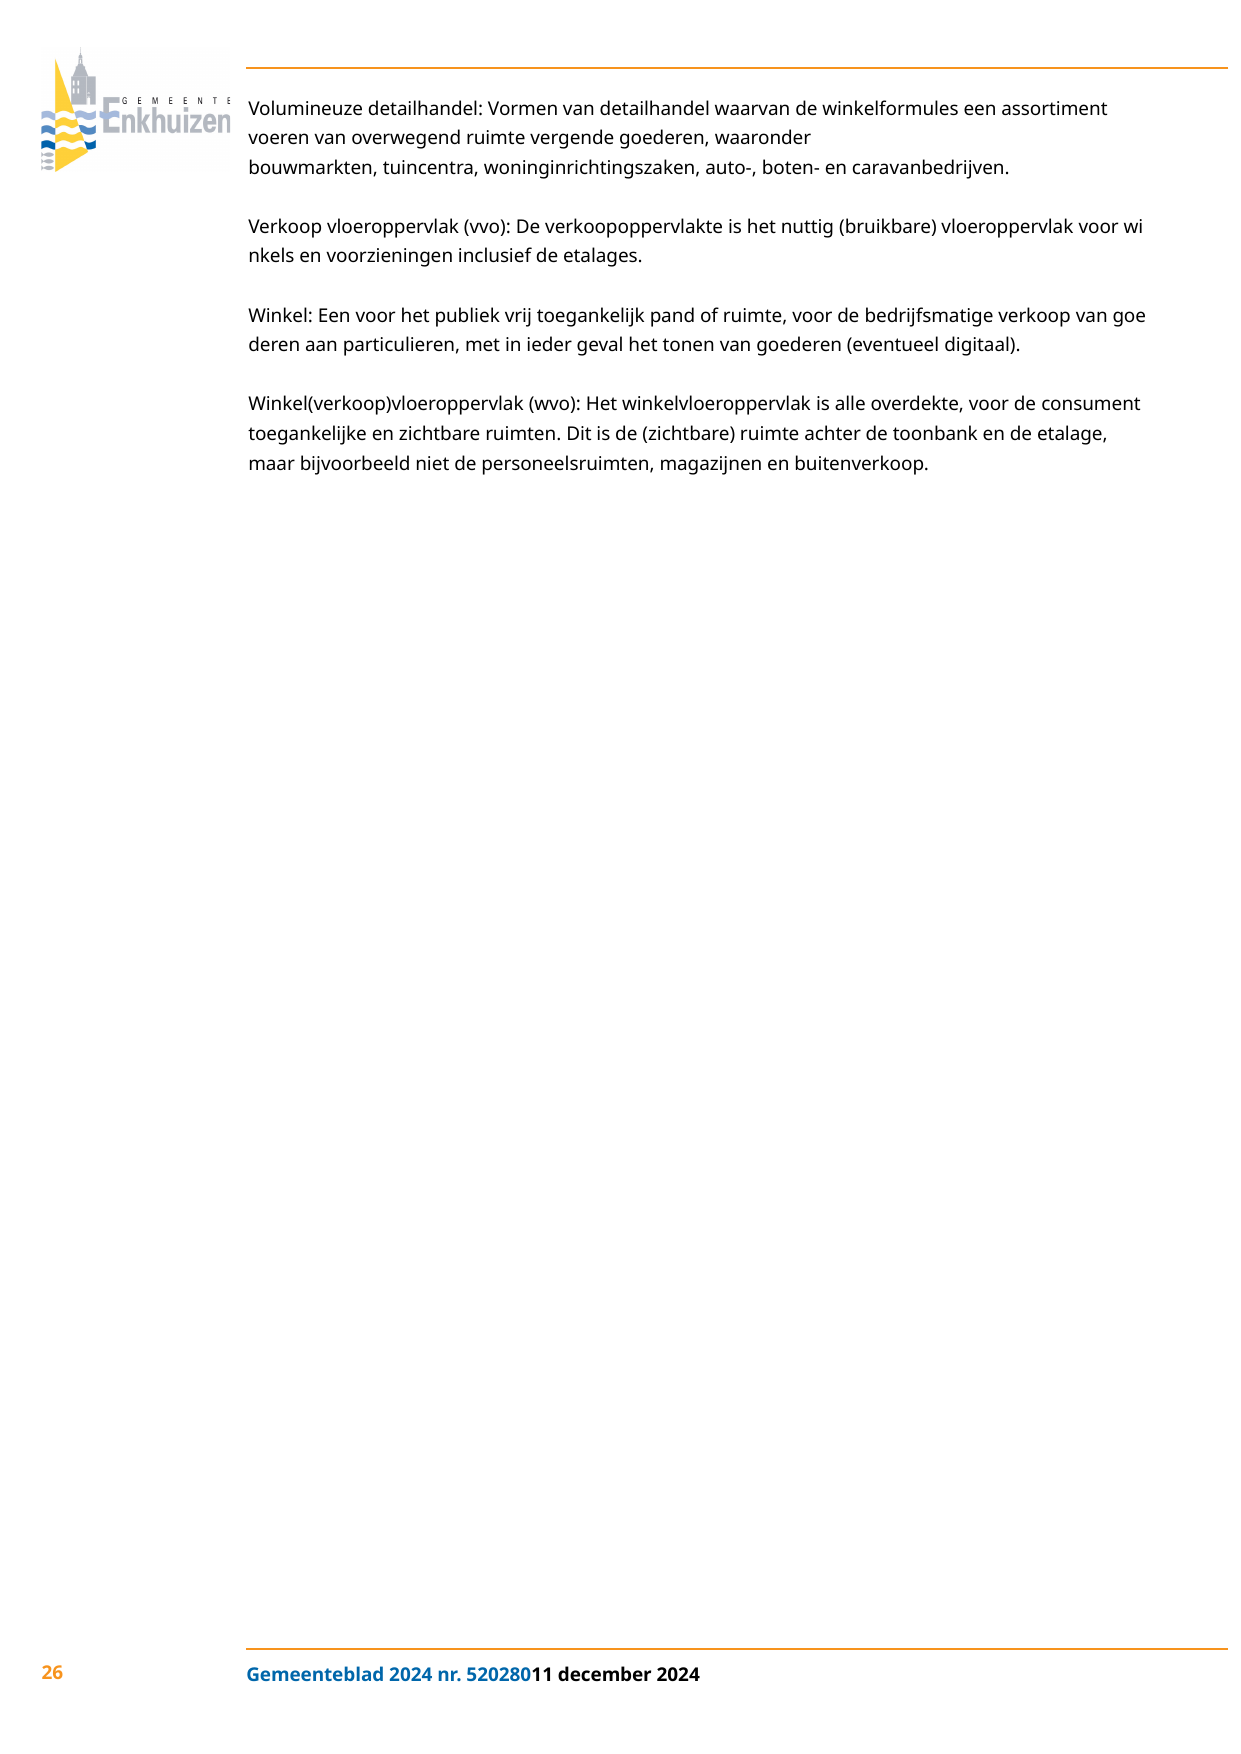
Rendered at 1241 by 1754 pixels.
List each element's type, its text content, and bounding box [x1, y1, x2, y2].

picture [41, 47, 231, 172]
text Verkoop vloeroppervlak (vvo): De verkoopoppervlakte is het nuttig (bruikbare) vloeroppervlak voor winkels en voorzieningen inclusief de etalages. [248, 213, 1152, 268]
text Volumineuze detailhandel: Vormen van detailhandel waarvan de winkelformules een assortiment voeren van overwegend ruimte vergende goederen, waaronder bouwmarkten, tuincentra, woninginrichtingszaken, auto-, boten- en caravanbedrijven. [248, 95, 1152, 180]
text Winkel(verkoop)vloeroppervlak (wvo): Het winkelvloeroppervlak is alle overdekte, voor de consument toegankelijke en zichtbare ruimten. Dit is de (zichtbare) ruimte achter de toonbank en de etalage, maar bijvoorbeeld niet de personeelsruimten, magazijnen en buitenverkoop. [248, 391, 1152, 476]
text Winkel: Een voor het publiek vrij toegankelijk pand of ruimte, voor de bedrijfsmatige verkoop van goederen aan particulieren, met in ieder geval het tonen van goederen (eventueel digitaal). [248, 302, 1152, 357]
